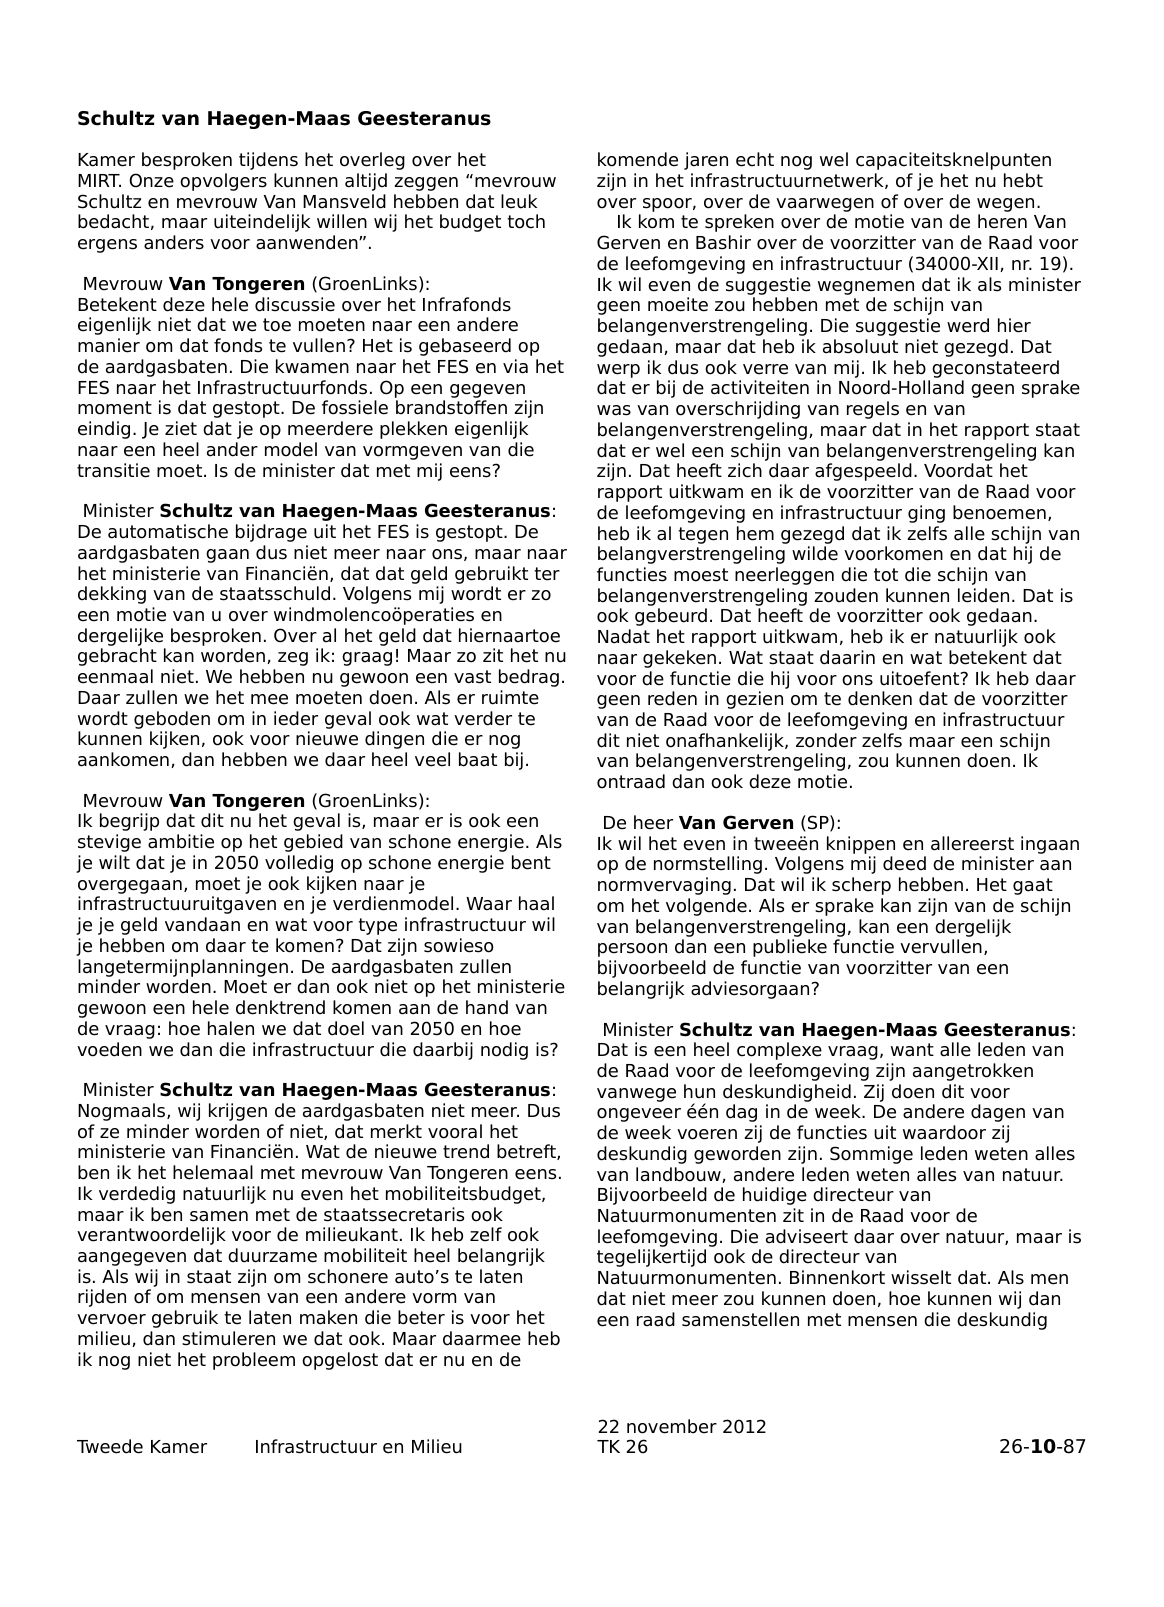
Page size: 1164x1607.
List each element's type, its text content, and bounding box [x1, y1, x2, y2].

text De automatische bijdrage uit het FES is gestopt. De aardgasbaten gaan dus niet meer naar ons, maar naar het ministerie van Financiën, dat dat geld gebruikt ter dekking van de staatsschuld. Volgens mij wordt er zo een motie van u over windmolencoöperaties en dergelijke besproken. Over al het geld dat hiernaartoe gebracht kan worden, zeg ik: graag! Maar zo zit het nu eenmaal niet. We hebben nu gewoon een vast bedrag. Daar zullen we het mee moeten doen. Als er ruimte wordt geboden om in ieder geval ook wat verder te kunnen kijken, ook voor nieuwe dingen die er nog aankomen, dan hebben we daar heel veel baat bij. [77, 522, 567, 771]
text Minister Schultz van Haegen-Maas Geesteranus: [596, 1019, 1087, 1040]
text Ik wil het even in tweeën knippen en allereerst ingaan op de normstelling. Volgens mij deed de minister aan normvervaging. Dat wil ik scherp hebben. Het gaat om het volgende. Als er sprake kan zijn van de schijn van belangenverstrengeling, kan een dergelijk persoon dan een publieke functie vervullen, bijvoorbeeld de functie van voorzitter van een belangrijk adviesorgaan? [596, 833, 1087, 999]
text Minister Schultz van Haegen-Maas Geesteranus: [77, 501, 567, 522]
text Ik kom te spreken over de motie van de heren Van Gerven en Bashir over de voorzitter van de Raad voor de leefomgeving en infrastructuur (34000-XII, nr. 19). Ik wil even de suggestie wegnemen dat ik als minister geen moeite zou hebben met de schijn van belangenverstrengeling. Die suggestie werd hier gedaan, maar dat heb ik absoluut niet gezegd. Dat werp ik dus ook verre van mij. Ik heb geconstateerd dat er bij de activiteiten in Noord-Holland geen sprake was van overschrijding van regels en van belangenverstrengeling, maar dat in het rapport staat dat er wel een schijn van belangenverstrengeling kan zijn. Dat heeft zich daar afgespeeld. Voordat het rapport uitkwam en ik de voorzitter van de Raad voor de leefomgeving en infrastructuur ging benoemen, heb ik al tegen hem gezegd dat ik zelfs alle schijn van belangverstrengeling wilde voorkomen en dat hij de functies moest neerleggen die tot die schijn van belangenverstrengeling zouden kunnen leiden. Dat is ook gebeurd. Dat heeft de voorzitter ook gedaan. Nadat het rapport uitkwam, heb ik er natuurlijk ook naar gekeken. Wat staat daarin en wat betekent dat voor de functie die hij voor ons uitoefent? Ik heb daar geen reden in gezien om te denken dat de voorzitter van de Raad voor de leefomgeving en infrastructuur dit niet onafhankelijk, zonder zelfs maar een schijn van belangenverstrengeling, zou kunnen doen. Ik ontraad dan ook deze motie. [596, 212, 1087, 793]
text Betekent deze hele discussie over het Infrafonds eigenlijk niet dat we toe moeten naar een andere manier om dat fonds te vullen? Het is gebaseerd op de aardgasbaten. Die kwamen naar het FES en via het FES naar het Infrastructuurfonds. Op een gegeven moment is dat gestopt. De fossiele brandstoffen zijn eindig. Je ziet dat je op meerdere plekken eigenlijk naar een heel ander model van vormgeven van die transitie moet. Is de minister dat met mij eens? [77, 294, 567, 481]
text Nogmaals, wij krijgen de aardgasbaten niet meer. Dus of ze minder worden of niet, dat merkt vooral het ministerie van Financiën. Wat de nieuwe trend betreft, ben ik het helemaal met mevrouw Van Tongeren eens. Ik verdedig natuurlijk nu even het mobiliteitsbudget, maar ik ben samen met de staatssecretaris ook verantwoordelijk voor de milieukant. Ik heb zelf ook aangegeven dat duurzame mobiliteit heel belangrijk is. Als wij in staat zijn om schonere auto’s te laten rijden of om mensen van een andere vorm van vervoer gebruik te laten maken die beter is voor het milieu, dan stimuleren we dat ook. Maar daarmee heb ik nog niet het probleem opgelost dat er nu en de [77, 1101, 567, 1370]
text komende jaren echt nog wel capaciteitsknelpunten zijn in het infrastructuurnetwerk, of je het nu hebt over spoor, over de vaarwegen of over de wegen. [596, 150, 1087, 212]
text Minister Schultz van Haegen-Maas Geesteranus: [77, 1080, 567, 1101]
text De heer Van Gerven (SP): [596, 813, 1087, 833]
text Mevrouw Van Tongeren (GroenLinks): [77, 791, 567, 811]
text Ik begrijp dat dit nu het geval is, maar er is ook een stevige ambitie op het gebied van schone energie. Als je wilt dat je in 2050 volledig op schone energie bent overgegaan, moet je ook kijken naar je infrastructuuruitgaven en je verdienmodel. Waar haal je je geld vandaan en wat voor type infrastructuur wil je hebben om daar te komen? Dat zijn sowieso langetermijnplanningen. De aardgasbaten zullen minder worden. Moet er dan ook niet op het ministerie gewoon een hele denktrend komen aan de hand van de vraag: hoe halen we dat doel van 2050 en hoe voeden we dan die infrastructuur die daarbij nodig is? [77, 811, 567, 1060]
text Dat is een heel complexe vraag, want alle leden van de Raad voor de leefomgeving zijn aangetrokken vanwege hun deskundigheid. Zij doen dit voor ongeveer één dag in de week. De andere dagen van de week voeren zij de functies uit waardoor zij deskundig geworden zijn. Sommige leden weten alles van landbouw, andere leden weten alles van natuur. Bijvoorbeeld de huidige directeur van Natuurmonumenten zit in de Raad voor de leefomgeving. Die adviseert daar over natuur, maar is tegelijkertijd ook de directeur van Natuurmonumenten. Binnenkort wisselt dat. Als men dat niet meer zou kunnen doen, hoe kunnen wij dan een raad samenstellen met mensen die deskundig [596, 1040, 1087, 1330]
text Mevrouw Van Tongeren (GroenLinks): [77, 274, 567, 294]
text Kamer besproken tijdens het overleg over het MIRT. Onze opvolgers kunnen altijd zeggen “mevrouw Schultz en mevrouw Van Mansveld hebben dat leuk bedacht, maar uiteindelijk willen wij het budget toch ergens anders voor aanwenden”. [77, 150, 567, 254]
